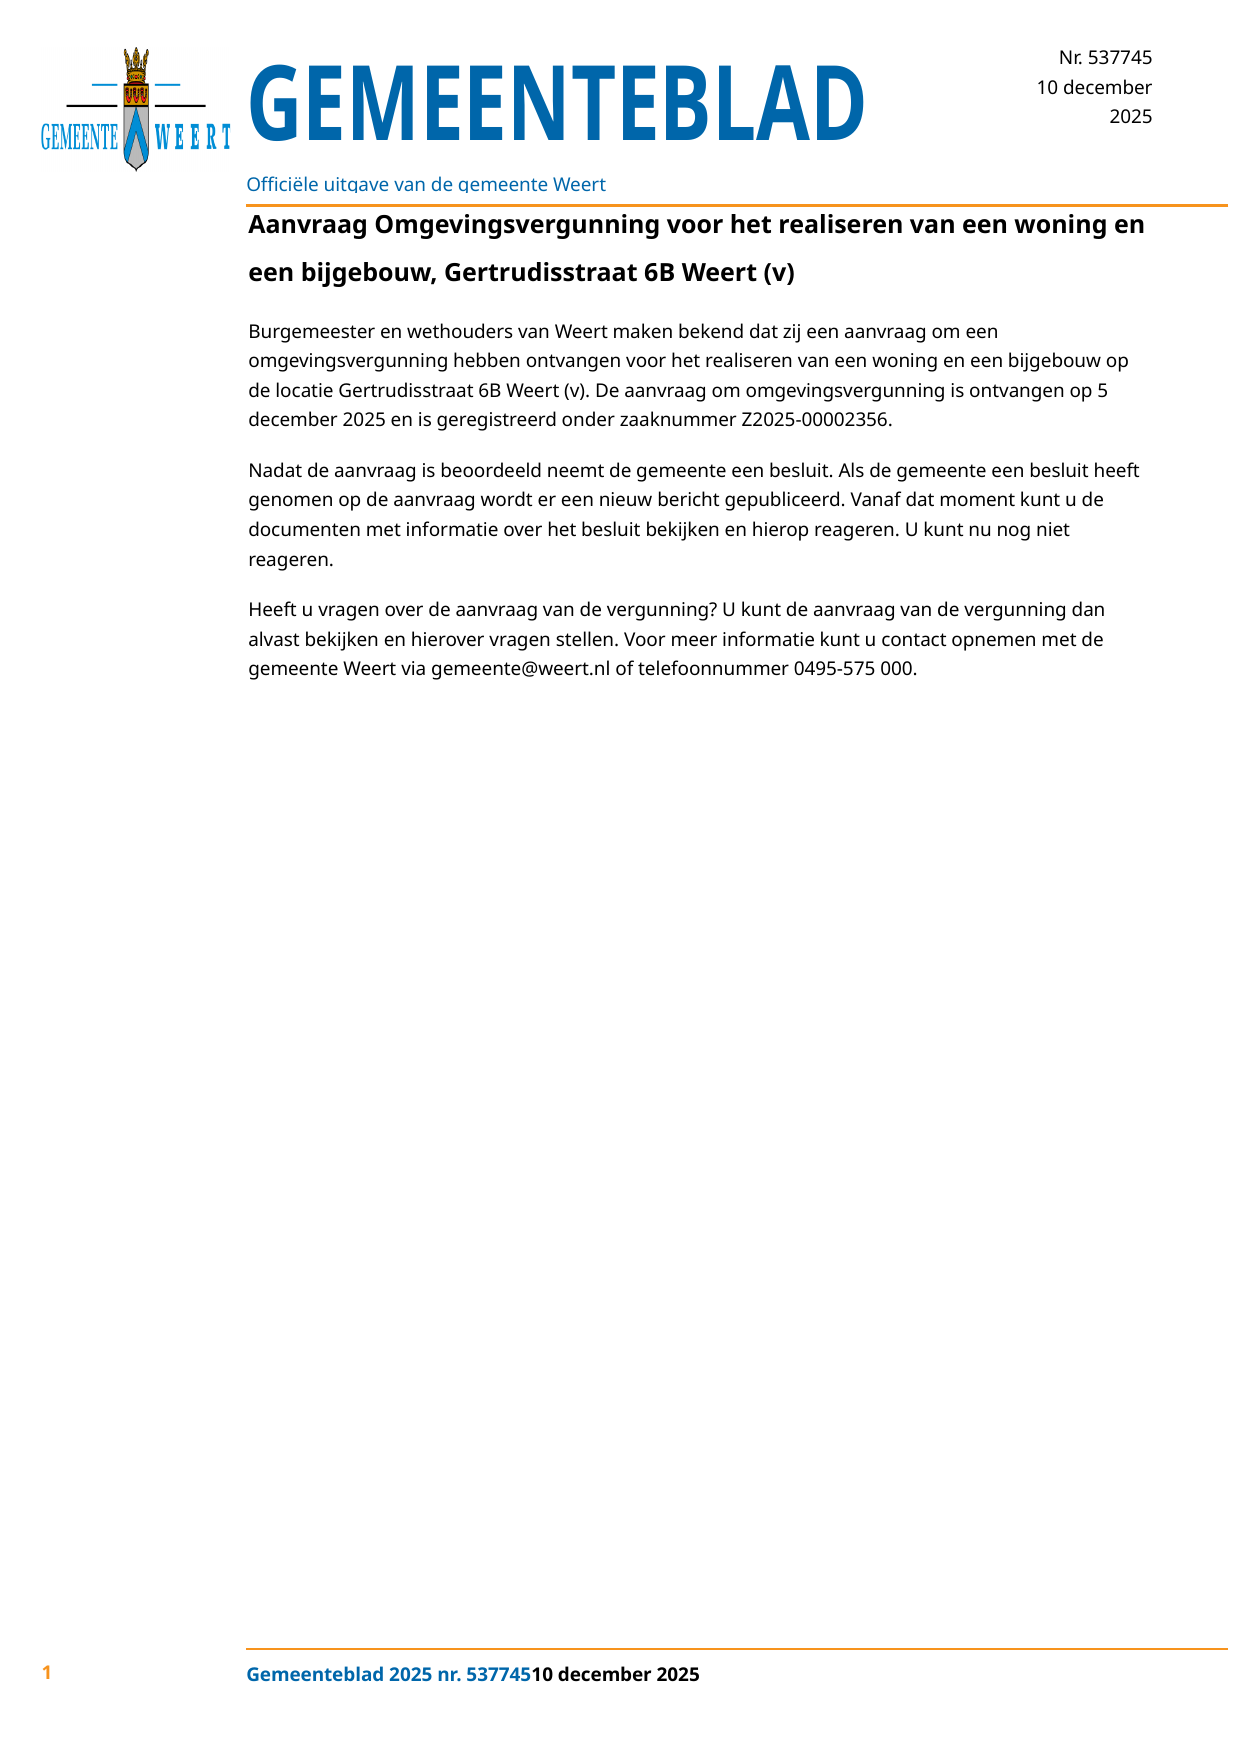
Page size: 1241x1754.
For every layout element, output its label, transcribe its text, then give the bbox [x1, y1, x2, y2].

text Heeft u vragen over de aanvraag van de vergunning? U kunt de aanvraag van de vergunning dan alvast bekijken en hierover vragen stellen. Voor meer informatie kunt u contact opnemen met de gemeente Weert via gemeente@weert.nl of telefoonnummer 0495-575 000. [248, 596, 1152, 681]
text Aanvraag Omgevingsvergunning voor het realiseren van een woning en een bijgebouw, Gertrudisstraat 6B Weert (v) [248, 207, 1152, 288]
text Nadat de aanvraag is beoordeeld neemt de gemeente een besluit. Als de gemeente een besluit heeft genomen op de aanvraag wordt er een nieuw bericht gepubliceerd. Vanaf dat moment kunt u de documenten met informatie over het besluit bekijken en hierop reageren. U kunt nu nog niet reageren. [248, 457, 1152, 572]
picture [41, 47, 231, 172]
text Burgemeester en wethouders van Weert maken bekend dat zij een aanvraag om een omgevingsvergunning hebben ontvangen voor het realiseren van een woning en een bijgebouw op de locatie Gertrudisstraat 6B Weert (v). De aanvraag om omgevingsvergunning is ontvangen op 5 december 2025 en is geregistreerd onder zaaknummer Z2025-00002356. [248, 318, 1152, 432]
